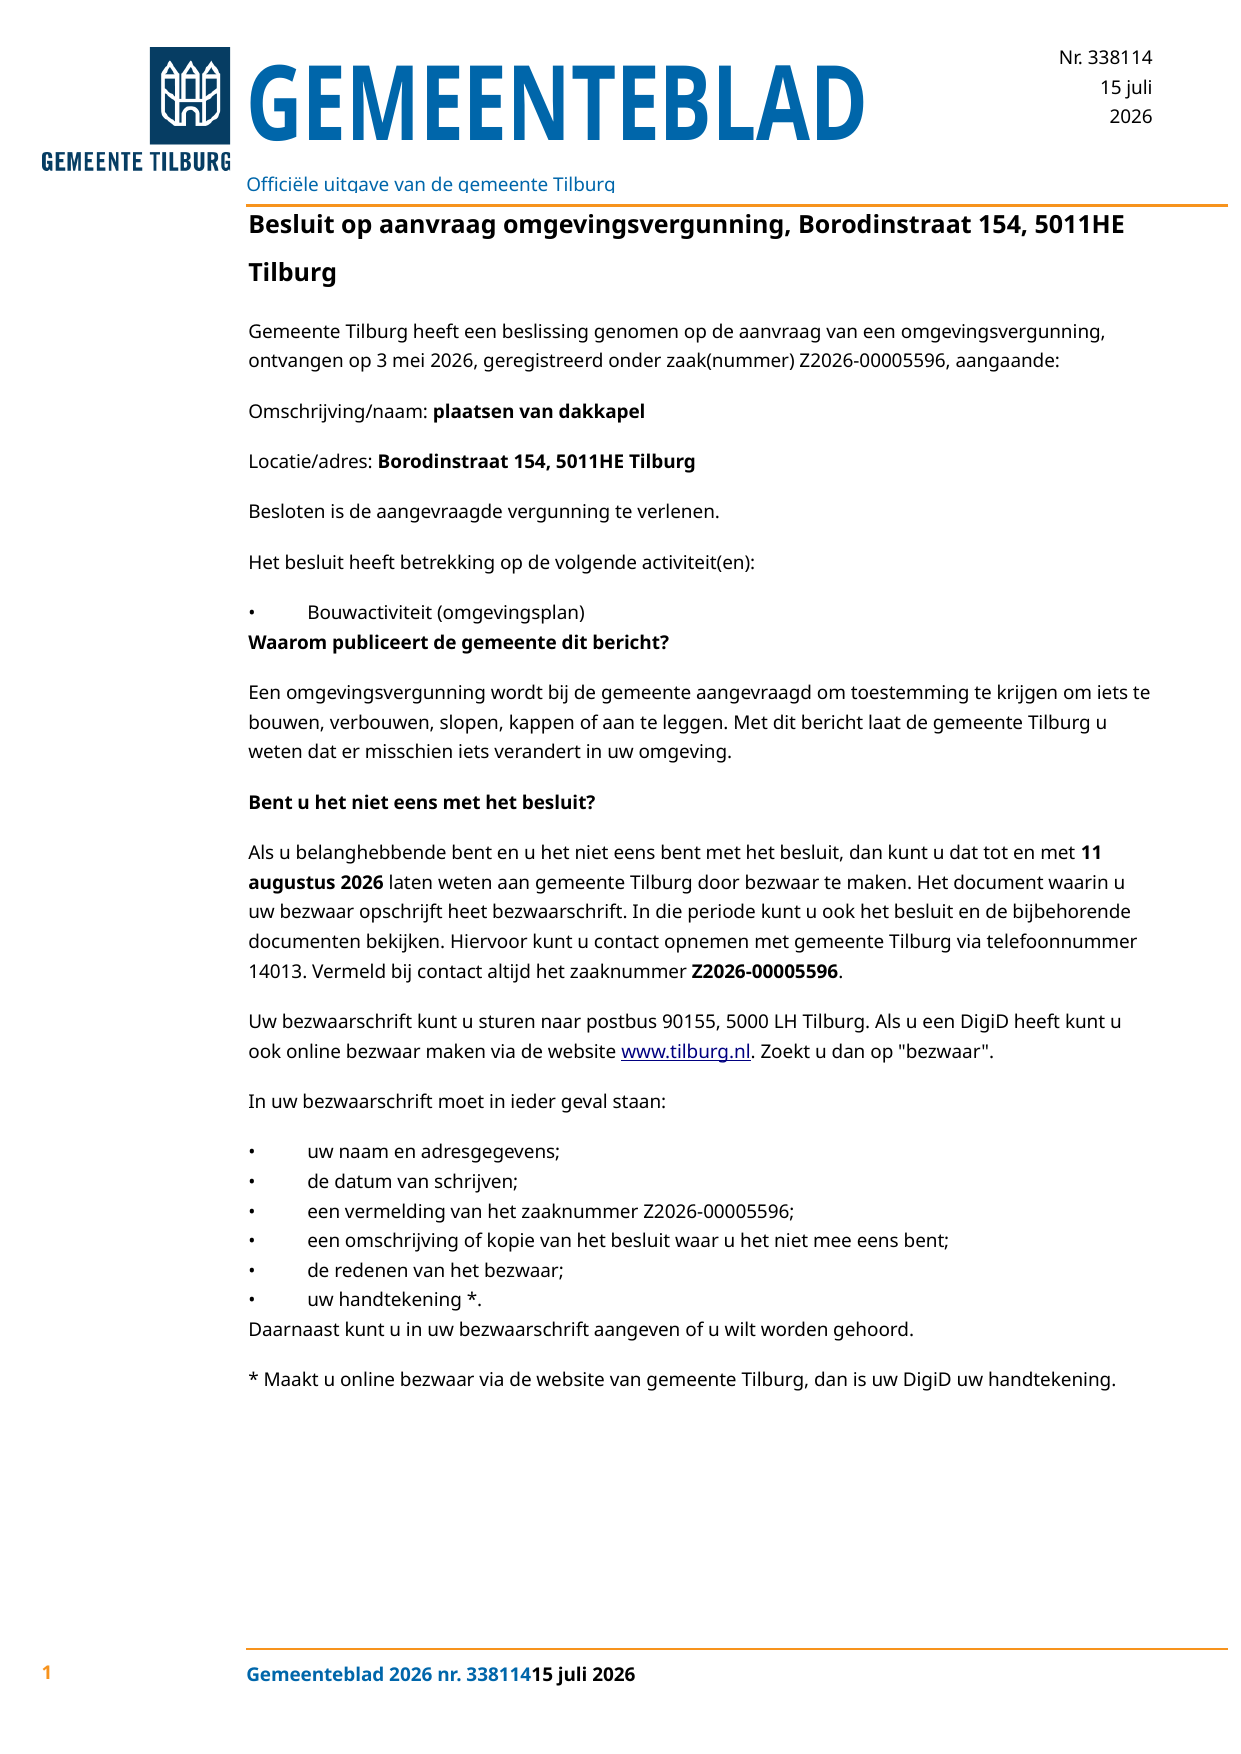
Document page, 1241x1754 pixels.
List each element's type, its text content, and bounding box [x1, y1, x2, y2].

text Omschrijving/naam: plaatsen van dakkapel [248, 398, 1152, 424]
text Bent u het niet eens met het besluit? [248, 789, 1152, 815]
text Waarom publiceert de gemeente dit bericht? [248, 629, 1152, 655]
list uw naam en adresgegevens; [248, 1139, 1152, 1164]
text * Maakt u online bezwaar via de website van gemeente Tilburg, dan is uw DigiD uw handtekening. [248, 1367, 1152, 1392]
list Bouwactiviteit (omgevingsplan) [248, 599, 1152, 625]
text Als u belanghebbende bent en u het niet eens bent met het besluit, dan kunt u dat tot en met 11 augustus 2026 laten weten aan gemeente Tilburg door bezwaar te maken. Het document waarin u uw bezwaar opschrijft heet bezwaarschrift. In die periode kunt u ook het besluit en de bijbehorende documenten bekijken. Hiervoor kunt u contact opnemen met gemeente Tilburg via telefoonnummer 14013. Vermeld bij contact altijd het zaaknummer Z2026-00005596. [248, 839, 1152, 984]
text Locatie/adres: Borodinstraat 154, 5011HE Tilburg [248, 448, 1152, 474]
list een vermelding van het zaaknummer Z2026-00005596; [248, 1198, 1152, 1224]
text Uw bezwaarschrift kunt u sturen naar postbus 90155, 5000 LH Tilburg. Als u een DigiD heeft kunt u ook online bezwaar maken via de website www.tilburg.nl. Zoekt u dan op "bezwaar". [248, 1008, 1152, 1064]
list een omschrijving of kopie van het besluit waar u het niet mee eens bent; [248, 1227, 1152, 1253]
list uw handtekening *. [248, 1287, 1152, 1312]
list de redenen van het bezwaar; [248, 1257, 1152, 1283]
text Daarnaast kunt u in uw bezwaarschrift aangeven of u wilt worden gehoord. [248, 1316, 1152, 1342]
text In uw bezwaarschrift moet in ieder geval staan: [248, 1088, 1152, 1114]
text Besluit op aanvraag omgevingsvergunning, Borodinstraat 154, 5011HE Tilburg [248, 207, 1152, 288]
text Het besluit heeft betrekking op de volgende activiteit(en): [248, 549, 1152, 575]
list de datum van schrijven; [248, 1168, 1152, 1194]
text Besloten is de aangevraagde vergunning te verlenen. [248, 499, 1152, 524]
text Een omgevingsvergunning wordt bij de gemeente aangevraagd om toestemming te krijgen om iets te bouwen, verbouwen, slopen, kappen of aan te leggen. Met dit bericht laat de gemeente Tilburg u weten dat er misschien iets verandert in uw omgeving. [248, 679, 1152, 764]
text Gemeente Tilburg heeft een beslissing genomen op de aanvraag van een omgevingsvergunning, ontvangen op 3 mei 2026, geregistreerd onder zaak(nummer) Z2026-00005596, aangaande: [248, 318, 1152, 373]
picture [41, 47, 231, 172]
